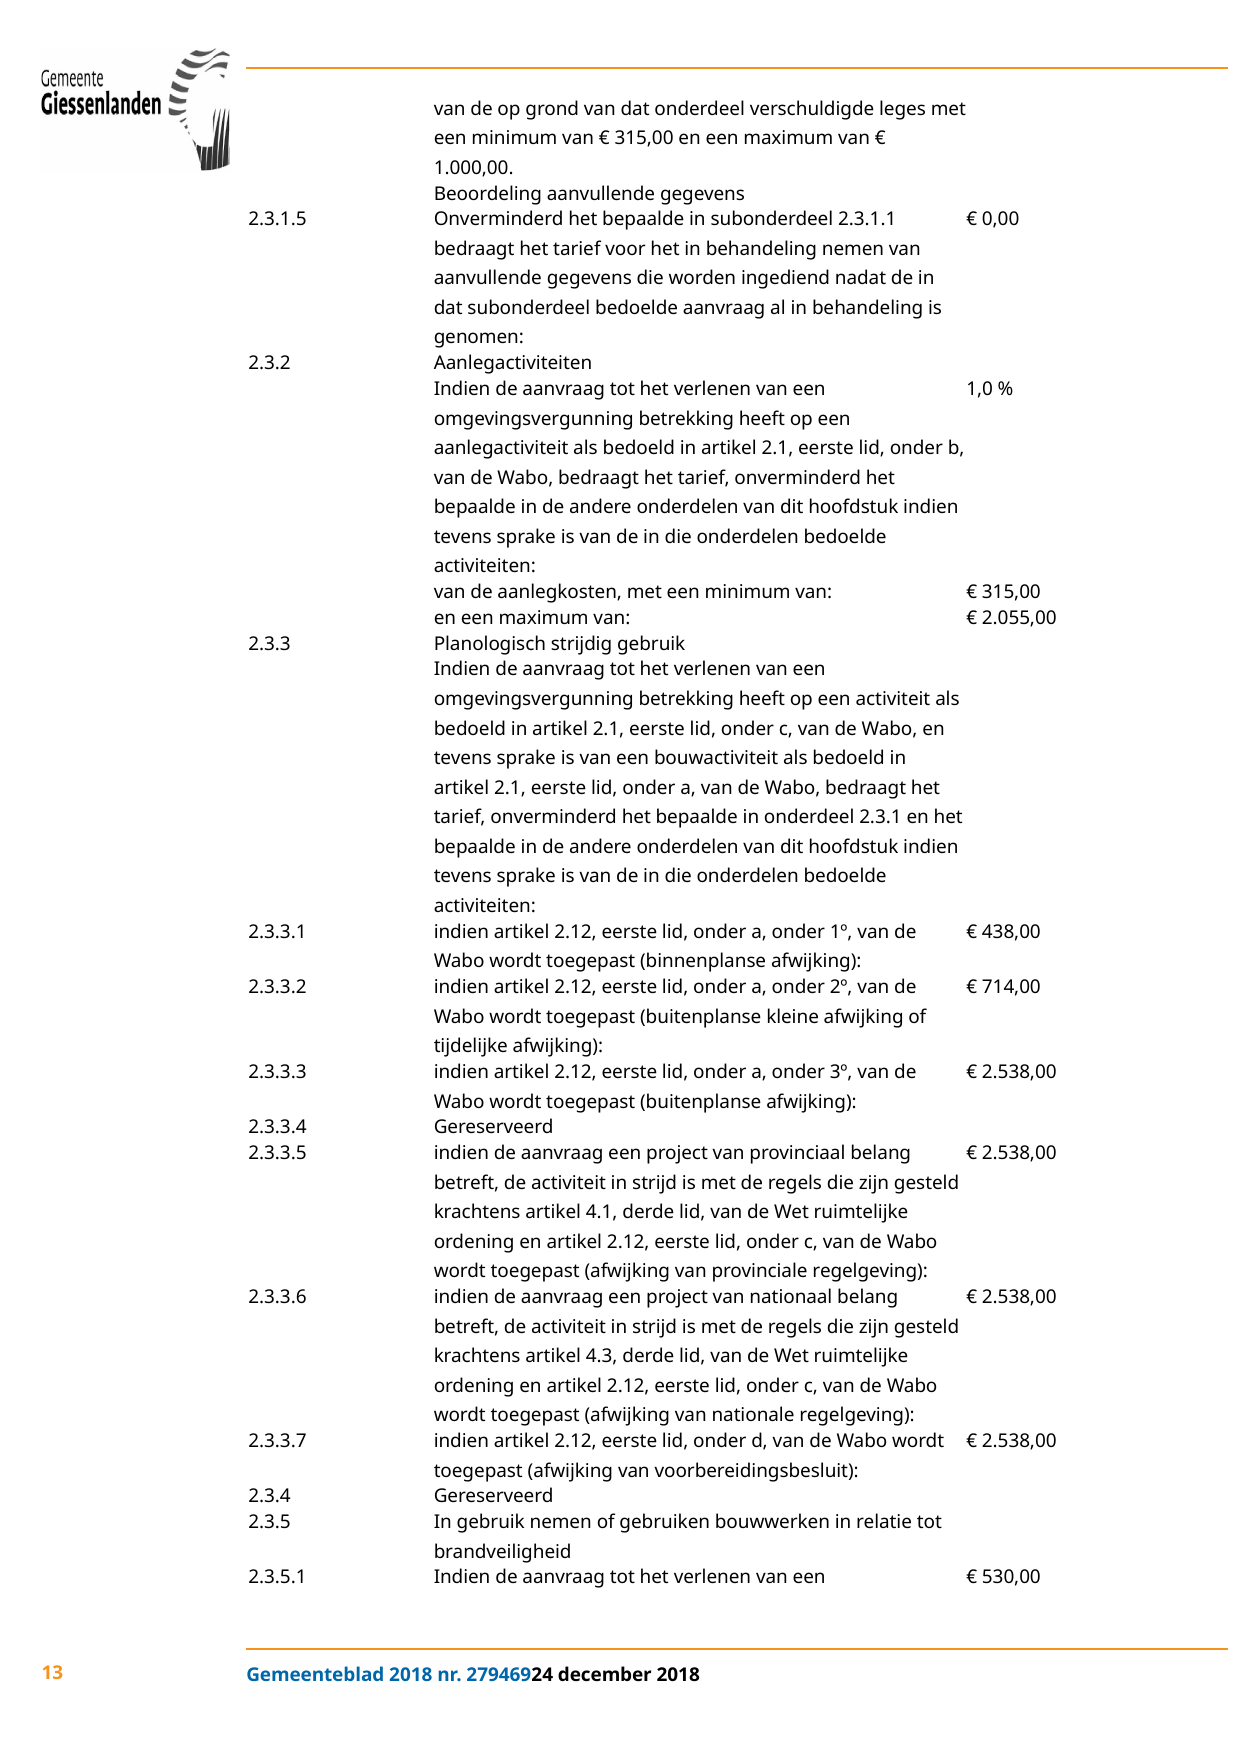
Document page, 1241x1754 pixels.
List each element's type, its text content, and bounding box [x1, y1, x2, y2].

table_cell 2.3.5.1 [248, 1564, 433, 1589]
table_cell € 2.055,00 [966, 604, 1152, 630]
table_cell 2.3.1.5 [248, 205, 433, 349]
table_cell € 2.538,00 [966, 1283, 1152, 1427]
picture [41, 47, 231, 172]
table_cell indien de aanvraag een project van nationaal belang betreft, de activiteit in strijd is met de regels die zijn gesteld krachtens artikel 4.3, derde lid, van de Wet ruimtelijke ordening en artikel 2.12, eerste lid, onder c, van de Wabo wordt toegepast (afwijking van nationale regelgeving): [434, 1283, 966, 1427]
table_cell 2.3.3.3 [248, 1058, 433, 1113]
table_cell 2.3.3.1 [248, 918, 433, 973]
table_cell Gereserveerd [434, 1483, 966, 1508]
table_cell Planologisch strijdig gebruik [434, 630, 966, 656]
table_cell € 530,00 [966, 1564, 1152, 1589]
table_cell 2.3.3 [248, 630, 433, 656]
table_cell [966, 1483, 1152, 1508]
table_cell 2.3.4 [248, 1483, 433, 1508]
table_cell € 0,00 [966, 205, 1152, 349]
table_cell 2.3.5 [248, 1509, 433, 1564]
table_cell [966, 1114, 1152, 1139]
table_cell Indien de aanvraag tot het verlenen van een omgevingsvergunning betrekking heeft op een aanlegactiviteit als bedoeld in artikel 2.1, eerste lid, onder b, van de Wabo, bedraagt het tarief, onverminderd het bepaalde in de andere onderdelen van dit hoofdstuk indien tevens sprake is van de in die onderdelen bedoelde activiteiten: [434, 375, 966, 578]
table_cell [248, 180, 433, 205]
table_cell [248, 656, 433, 918]
table_cell [966, 656, 1152, 918]
table_cell [248, 604, 433, 630]
table_cell € 714,00 [966, 973, 1152, 1058]
table_cell [966, 350, 1152, 375]
table_cell indien artikel 2.12, eerste lid, onder d, van de Wabo wordt toegepast (afwijking van voorbereidingsbesluit): [434, 1428, 966, 1483]
table_cell 2.3.3.2 [248, 973, 433, 1058]
table_cell [966, 180, 1152, 205]
table_cell van de aanlegkosten, met een minimum van: [434, 579, 966, 604]
table_cell 1,0 % [966, 375, 1152, 578]
table_cell Indien de aanvraag tot het verlenen van een [434, 1564, 966, 1589]
table_cell € 2.538,00 [966, 1139, 1152, 1283]
table_cell Aanlegactiviteiten [434, 350, 966, 375]
table_cell 2.3.3.4 [248, 1114, 433, 1139]
table_cell 2.3.3.6 [248, 1283, 433, 1427]
table_cell 2.3.3.5 [248, 1139, 433, 1283]
table_cell Beoordeling aanvullende gegevens [434, 180, 966, 205]
table_cell en een maximum van: [434, 604, 966, 630]
table_cell van de op grond van dat onderdeel verschuldigde leges met een minimum van € 315,00 en een maximum van € 1.000,00. [434, 95, 966, 180]
table_cell indien de aanvraag een project van provinciaal belang betreft, de activiteit in strijd is met de regels die zijn gesteld krachtens artikel 4.1, derde lid, van de Wet ruimtelijke ordening en artikel 2.12, eerste lid, onder c, van de Wabo wordt toegepast (afwijking van provinciale regelgeving): [434, 1139, 966, 1283]
table_cell € 438,00 [966, 918, 1152, 973]
table_cell [248, 95, 433, 180]
table_cell indien artikel 2.12, eerste lid, onder a, onder 2º, van de Wabo wordt toegepast (buitenplanse kleine afwijking of tijdelijke afwijking): [434, 973, 966, 1058]
table_cell 2.3.3.7 [248, 1428, 433, 1483]
table_cell € 315,00 [966, 579, 1152, 604]
table_cell Gereserveerd [434, 1114, 966, 1139]
table_cell Onverminderd het bepaalde in subonderdeel 2.3.1.1 bedraagt het tarief voor het in behandeling nemen van aanvullende gegevens die worden ingediend nadat de in dat subonderdeel bedoelde aanvraag al in behandeling is genomen: [434, 205, 966, 349]
table_cell € 2.538,00 [966, 1428, 1152, 1483]
table_cell [248, 579, 433, 604]
table_cell Indien de aanvraag tot het verlenen van een omgevingsvergunning betrekking heeft op een activiteit als bedoeld in artikel 2.1, eerste lid, onder c, van de Wabo, en tevens sprake is van een bouwactiviteit als bedoeld in artikel 2.1, eerste lid, onder a, van de Wabo, bedraagt het tarief, onverminderd het bepaalde in onderdeel 2.3.1 en het bepaalde in de andere onderdelen van dit hoofdstuk indien tevens sprake is van de in die onderdelen bedoelde activiteiten: [434, 656, 966, 918]
table_cell 2.3.2 [248, 350, 433, 375]
table_cell € 2.538,00 [966, 1058, 1152, 1113]
table_cell [248, 375, 433, 578]
table_cell In gebruik nemen of gebruiken bouwwerken in relatie tot brandveiligheid [434, 1509, 966, 1564]
table_cell indien artikel 2.12, eerste lid, onder a, onder 3º, van de Wabo wordt toegepast (buitenplanse afwijking): [434, 1058, 966, 1113]
table_cell [966, 630, 1152, 656]
table_cell [966, 1509, 1152, 1564]
table_cell [966, 95, 1152, 180]
table_cell indien artikel 2.12, eerste lid, onder a, onder 1º, van de Wabo wordt toegepast (binnenplanse afwijking): [434, 918, 966, 973]
